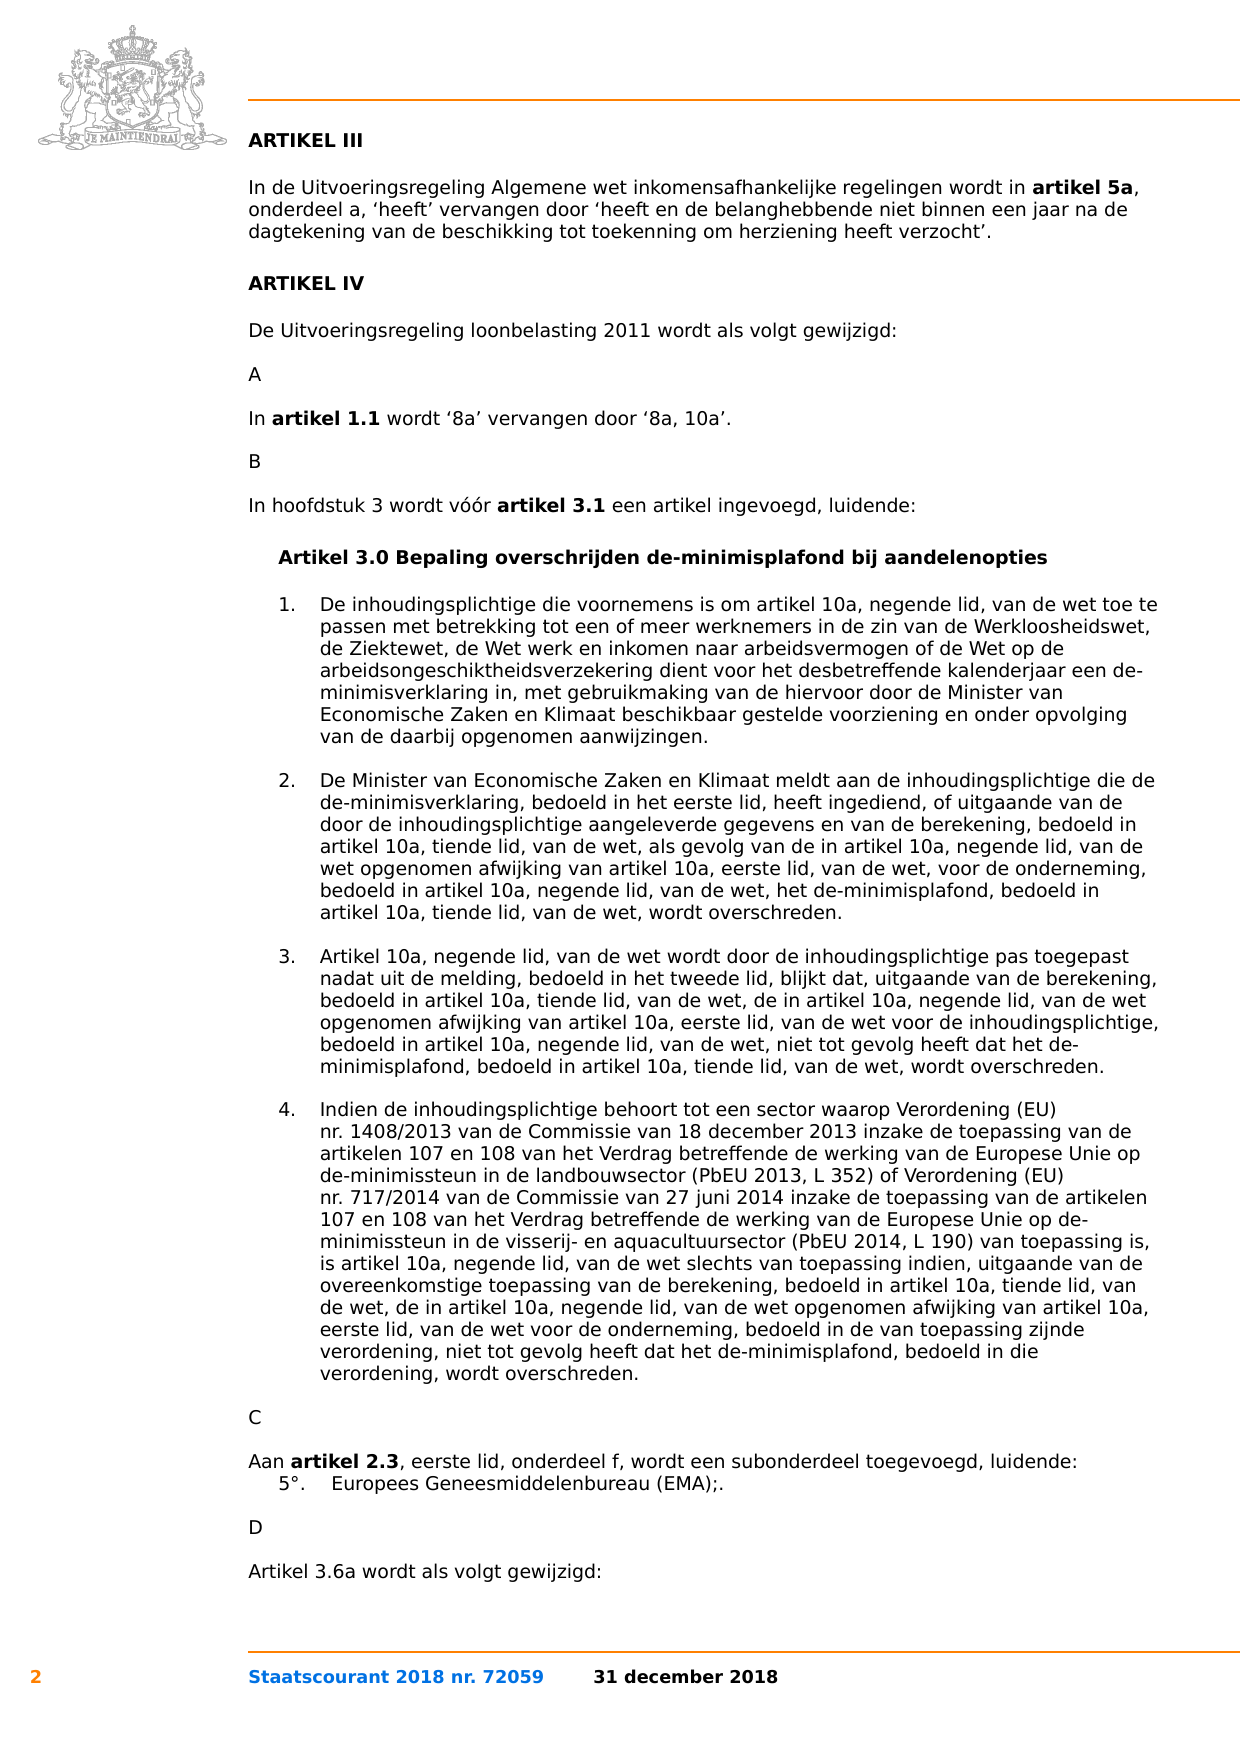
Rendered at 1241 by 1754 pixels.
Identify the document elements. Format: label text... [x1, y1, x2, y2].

text De Uitvoeringsregeling loonbelasting 2011 wordt als volgt gewijzigd: [248, 320, 1163, 342]
text 2. De Minister van Economische Zaken en Klimaat meldt aan de inhoudingsplichtige die de de-minimisverklaring, bedoeld in het eerste lid, heeft ingediend, of uitgaande van de door de inhoudingsplichtige aangeleverde gegevens en van de berekening, bedoeld in artikel 10a, tiende lid, van de wet, als gevolg van de in artikel 10a, negende lid, van de wet opgenomen afwijking van artikel 10a, eerste lid, van de wet, voor de onderneming, bedoeld in artikel 10a, negende lid, van de wet, het de-minimisplafond, bedoeld in artikel 10a, tiende lid, van de wet, wordt overschreden. [278, 770, 1163, 924]
text 5°. Europees Geneesmiddelenbureau (EMA);. [278, 1473, 1163, 1495]
text A [248, 364, 1163, 386]
text In de Uitvoeringsregeling Algemene wet inkomensafhankelijke regelingen wordt in artikel 5a, onderdeel a, ‘heeft’ vervangen door ‘heeft en de belanghebbende niet binnen een jaar na de dagtekening van de beschikking tot toekenning om herziening heeft verzocht’. [248, 177, 1163, 243]
subtitle ARTIKEL IV [248, 273, 1163, 295]
text In hoofdstuk 3 wordt vóór artikel 3.1 een artikel ingevoegd, luidende: [248, 495, 1163, 517]
text B [248, 451, 1163, 473]
picture [38, 25, 227, 150]
text Artikel 3.6a wordt als volgt gewijzigd: [248, 1561, 1163, 1582]
subtitle ARTIKEL III [248, 130, 1163, 152]
subtitle Artikel 3.0 Bepaling overschrijden de-minimisplafond bij aandelenopties [278, 547, 1163, 569]
text 4. Indien de inhoudingsplichtige behoort tot een sector waarop Verordening (EU) nr. 1408/2013 van de Commissie van 18 december 2013 inzake de toepassing van de artikelen 107 en 108 van het Verdrag betreffende de werking van de Europese Unie op de-minimissteun in de landbouwsector (PbEU 2013, L 352) of Verordening (EU) nr. 717/2014 van de Commissie van 27 juni 2014 inzake de toepassing van de artikelen 107 en 108 van het Verdrag betreffende de werking van de Europese Unie op de-minimissteun in de visserij- en aquacultuursector (PbEU 2014, L 190) van toepassing is, is artikel 10a, negende lid, van de wet slechts van toepassing indien, uitgaande van de overeenkomstige toepassing van de berekening, bedoeld in artikel 10a, tiende lid, van de wet, de in artikel 10a, negende lid, van de wet opgenomen afwijking van artikel 10a, eerste lid, van de wet voor de onderneming, bedoeld in de van toepassing zijnde verordening, niet tot gevolg heeft dat het de-minimisplafond, bedoeld in die verordening, wordt overschreden. [278, 1099, 1163, 1385]
text C [248, 1407, 1163, 1429]
text 3. Artikel 10a, negende lid, van de wet wordt door de inhoudingsplichtige pas toegepast nadat uit de melding, bedoeld in het tweede lid, blijkt dat, uitgaande van de berekening, bedoeld in artikel 10a, tiende lid, van de wet, de in artikel 10a, negende lid, van de wet opgenomen afwijking van artikel 10a, eerste lid, van de wet voor de inhoudingsplichtige, bedoeld in artikel 10a, negende lid, van de wet, niet tot gevolg heeft dat het de-minimisplafond, bedoeld in artikel 10a, tiende lid, van de wet, wordt overschreden. [278, 946, 1163, 1077]
text Aan artikel 2.3, eerste lid, onderdeel f, wordt een subonderdeel toegevoegd, luidende: [248, 1451, 1163, 1473]
text D [248, 1517, 1163, 1539]
text In artikel 1.1 wordt ‘8a’ vervangen door ‘8a, 10a’. [248, 407, 1163, 429]
text 1. De inhoudingsplichtige die voornemens is om artikel 10a, negende lid, van de wet toe te passen met betrekking tot een of meer werknemers in de zin van de Werkloosheidswet, de Ziektewet, de Wet werk en inkomen naar arbeidsvermogen of de Wet op de arbeidsongeschiktheidsverzekering dient voor het desbetreffende kalenderjaar een de-minimisverklaring in, met gebruikmaking van de hiervoor door de Minister van Economische Zaken en Klimaat beschikbaar gestelde voorziening en onder opvolging van de daarbij opgenomen aanwijzingen. [278, 594, 1163, 748]
